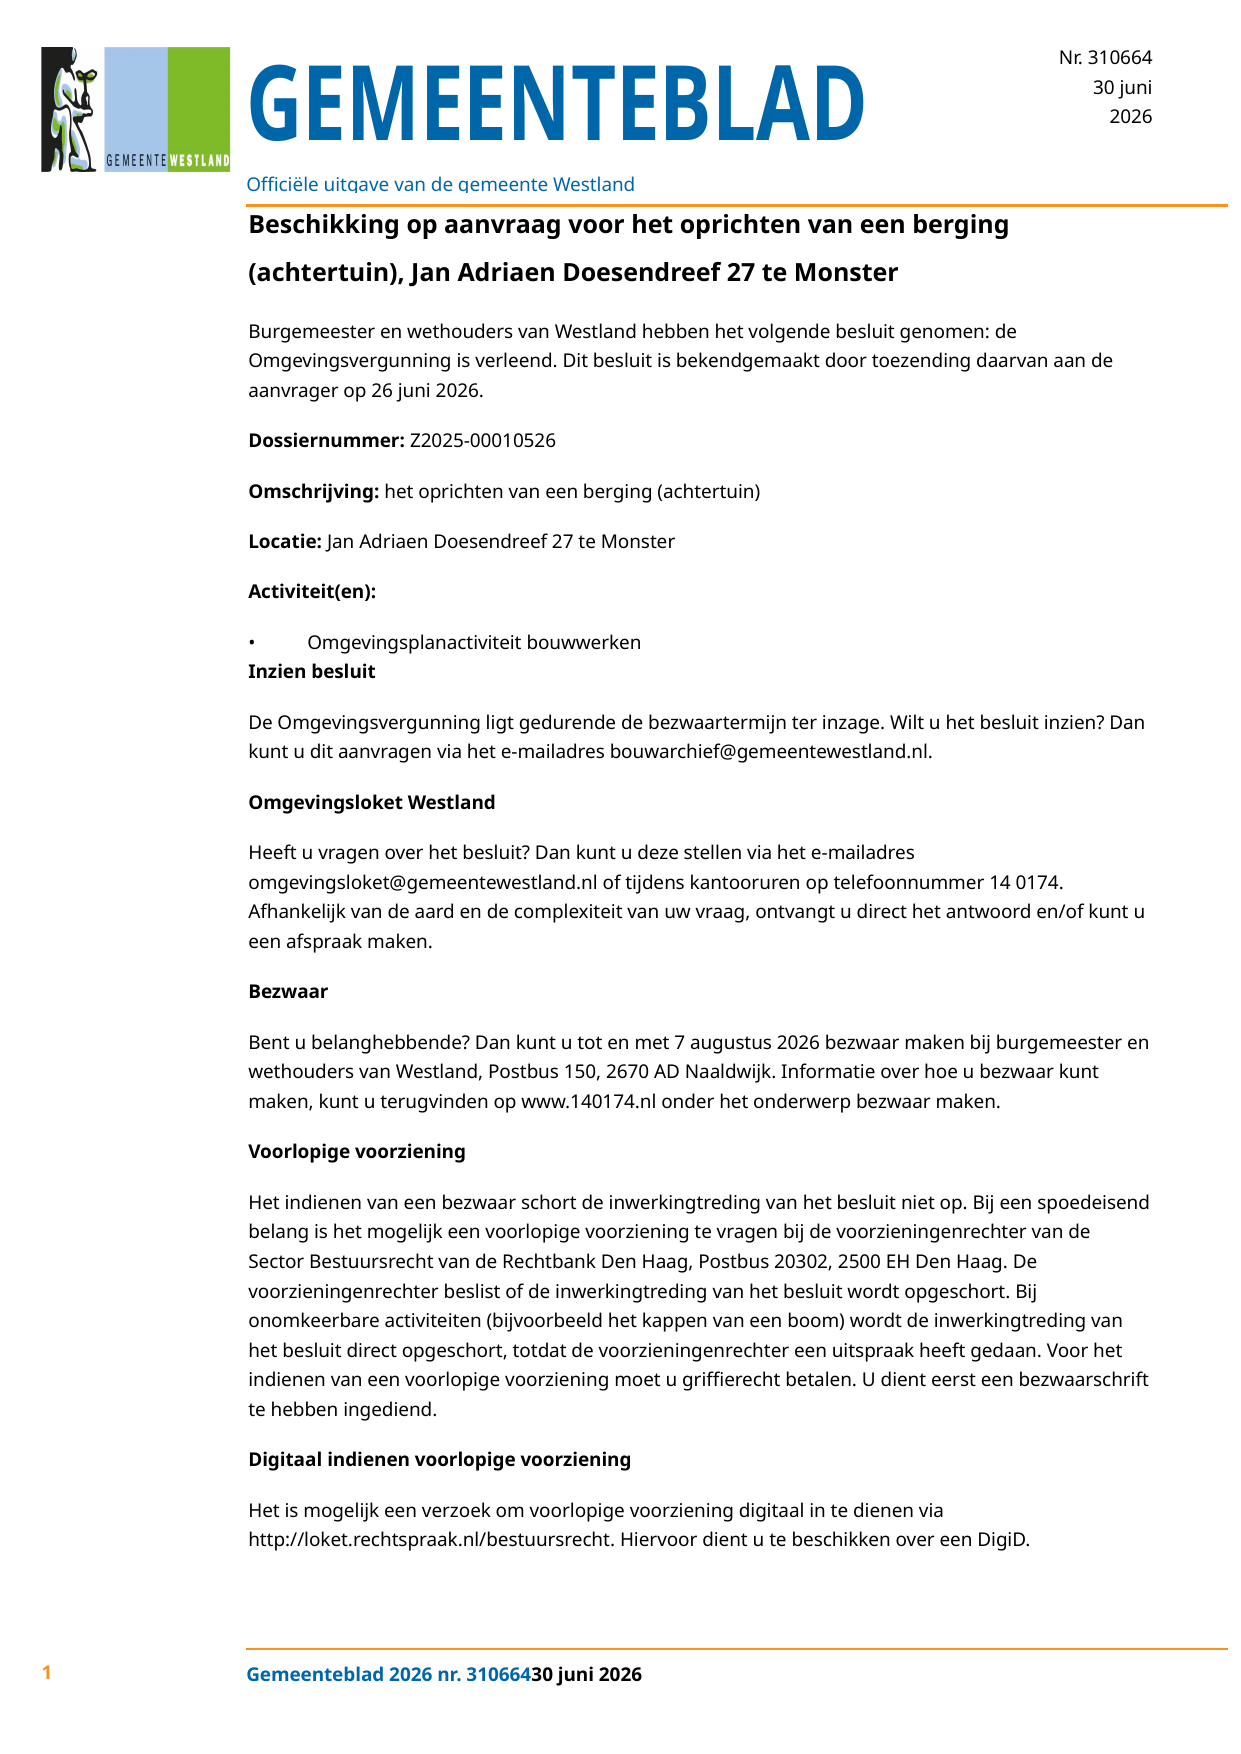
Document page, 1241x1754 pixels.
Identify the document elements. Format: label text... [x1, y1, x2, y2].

text De Omgevingsvergunning ligt gedurende de bezwaartermijn ter inzage. Wilt u het besluit inzien? Dan kunt u dit aanvragen via het e-mailadres bouwarchief@gemeentewestland.nl. [248, 709, 1152, 764]
picture [41, 47, 231, 172]
text Digitaal indienen voorlopige voorziening [248, 1447, 1152, 1472]
text Dossiernummer: Z2025-00010526 [248, 427, 1152, 453]
text Het indienen van een bezwaar schort de inwerkingtreding van het besluit niet op. Bij een spoedeisend belang is het mogelijk een voorlopige voorziening te vragen bij de voorzieningenrechter van de Sector Bestuursrecht van de Rechtbank Den Haag, Postbus 20302, 2500 EH Den Haag. De voorzieningenrechter beslist of de inwerkingtreding van het besluit wordt opgeschort. Bij onomkeerbare activiteiten (bijvoorbeeld het kappen van een boom) wordt de inwerkingtreding van het besluit direct opgeschort, totdat de voorzieningenrechter een uitspraak heeft gedaan. Voor het indienen van een voorlopige voorziening moet u griffierecht betalen. U dient eerst een bezwaarschrift te hebben ingediend. [248, 1189, 1152, 1422]
text Voorlopige voorziening [248, 1139, 1152, 1164]
text Bezwaar [248, 979, 1152, 1004]
text Inzien besluit [248, 659, 1152, 684]
text Heeft u vragen over het besluit? Dan kunt u deze stellen via het e-mailadres omgevingsloket@gemeentewestland.nl of tijdens kantooruren op telefoonnummer 14 0174. Afhankelijk van de aard en de complexiteit van uw vraag, ontvangt u direct het antwoord en/of kunt u een afspraak maken. [248, 839, 1152, 954]
text Burgemeester en wethouders van Westland hebben het volgende besluit genomen: de Omgevingsvergunning is verleend. Dit besluit is bekendgemaakt door toezending daarvan aan de aanvrager op 26 juni 2026. [248, 318, 1152, 403]
text Activiteit(en): [248, 579, 1152, 604]
text Bent u belanghebbende? Dan kunt u tot en met 7 augustus 2026 bezwaar maken bij burgemeester en wethouders van Westland, Postbus 150, 2670 AD Naaldwijk. Informatie over hoe u bezwaar kunt maken, kunt u terugvinden op www.140174.nl onder het onderwerp bezwaar maken. [248, 1029, 1152, 1114]
text Locatie: Jan Adriaen Doesendreef 27 te Monster [248, 528, 1152, 554]
text Omgevingsloket Westland [248, 789, 1152, 815]
text Beschikking op aanvraag voor het oprichten van een berging (achtertuin), Jan Adriaen Doesendreef 27 te Monster [248, 207, 1152, 288]
text Het is mogelijk een verzoek om voorlopige voorziening digitaal in te dienen via http://loket.rechtspraak.nl/bestuursrecht. Hiervoor dient u te beschikken over een DigiD. [248, 1497, 1152, 1552]
list Omgevingsplanactiviteit bouwwerken [248, 629, 1152, 655]
text Omschrijving: het oprichten van een berging (achtertuin) [248, 478, 1152, 504]
